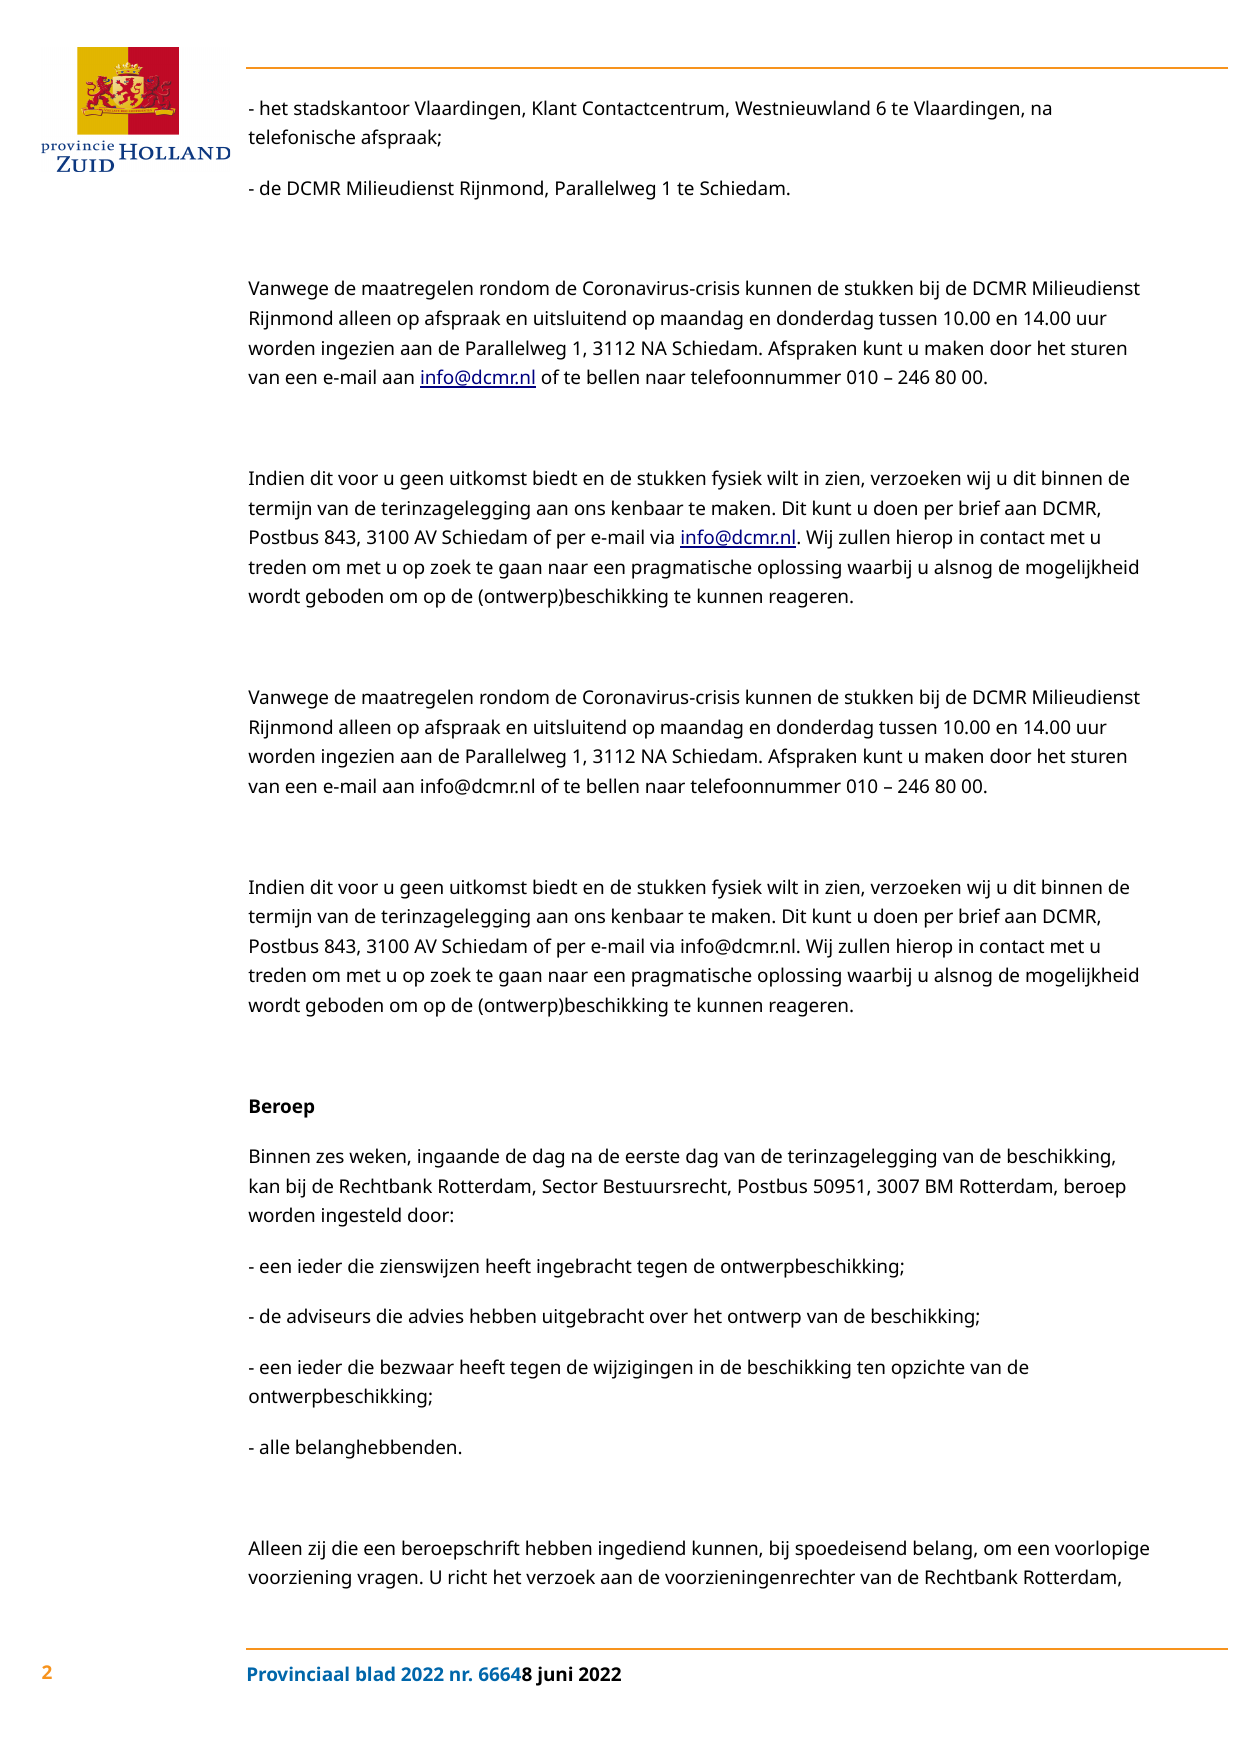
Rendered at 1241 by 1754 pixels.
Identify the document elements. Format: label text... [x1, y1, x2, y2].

text Indien dit voor u geen uitkomst biedt en de stukken fysiek wilt in zien, verzoeken wij u dit binnen de termijn van de terinzagelegging aan ons kenbaar te maken. Dit kunt u doen per brief aan DCMR, Postbus 843, 3100 AV Schiedam of per e-mail via info@dcmr.nl. Wij zullen hierop in contact met u treden om met u op zoek te gaan naar een pragmatische oplossing waarbij u alsnog de mogelijkheid wordt geboden om op de (ontwerp)beschikking te kunnen reageren. [248, 874, 1152, 1018]
text - het stadskantoor Vlaardingen, Klant Contactcentrum, Westnieuwland 6 te Vlaardingen, na telefonische afspraak; [248, 95, 1152, 150]
text Binnen zes weken, ingaande de dag na de eerste dag van de terinzagelegging van de beschikking, kan bij de Rechtbank Rotterdam, Sector Bestuursrecht, Postbus 50951, 3007 BM Rotterdam, beroep worden ingesteld door: [248, 1143, 1152, 1228]
text Alleen zij die een beroepschrift hebben ingediend kunnen, bij spoedeisend belang, om een voorlopige voorziening vragen. U richt het verzoek aan de voorzieningenrechter van de Rechtbank Rotterdam, [248, 1535, 1152, 1590]
text Beroep [248, 1093, 1152, 1119]
text - de DCMR Milieudienst Rijnmond, Parallelweg 1 te Schiedam. [248, 175, 1152, 201]
text - de adviseurs die advies hebben uitgebracht over het ontwerp van de beschikking; [248, 1303, 1152, 1329]
text Indien dit voor u geen uitkomst biedt en de stukken fysiek wilt in zien, verzoeken wij u dit binnen de termijn van de terinzagelegging aan ons kenbaar te maken. Dit kunt u doen per brief aan DCMR, Postbus 843, 3100 AV Schiedam of per e-mail via info@dcmr.nl. Wij zullen hierop in contact met u treden om met u op zoek te gaan naar een pragmatische oplossing waarbij u alsnog de mogelijkheid wordt geboden om op de (ontwerp)beschikking te kunnen reageren. [248, 465, 1152, 609]
text Vanwege de maatregelen rondom de Coronavirus-crisis kunnen de stukken bij de DCMR Milieudienst Rijnmond alleen op afspraak en uitsluitend op maandag en donderdag tussen 10.00 en 14.00 uur worden ingezien aan de Parallelweg 1, 3112 NA Schiedam. Afspraken kunt u maken door het sturen van een e-mail aan info@dcmr.nl of te bellen naar telefoonnummer 010 – 246 80 00. [248, 684, 1152, 799]
text - een ieder die zienswijzen heeft ingebracht tegen de ontwerpbeschikking; [248, 1253, 1152, 1279]
picture [41, 47, 231, 172]
text Vanwege de maatregelen rondom de Coronavirus-crisis kunnen de stukken bij de DCMR Milieudienst Rijnmond alleen op afspraak en uitsluitend op maandag en donderdag tussen 10.00 en 14.00 uur worden ingezien aan de Parallelweg 1, 3112 NA Schiedam. Afspraken kunt u maken door het sturen van een e-mail aan info@dcmr.nl of te bellen naar telefoonnummer 010 – 246 80 00. [248, 276, 1152, 390]
text - alle belanghebbenden. [248, 1434, 1152, 1460]
text - een ieder die bezwaar heeft tegen de wijzigingen in de beschikking ten opzichte van de ontwerpbeschikking; [248, 1354, 1152, 1409]
